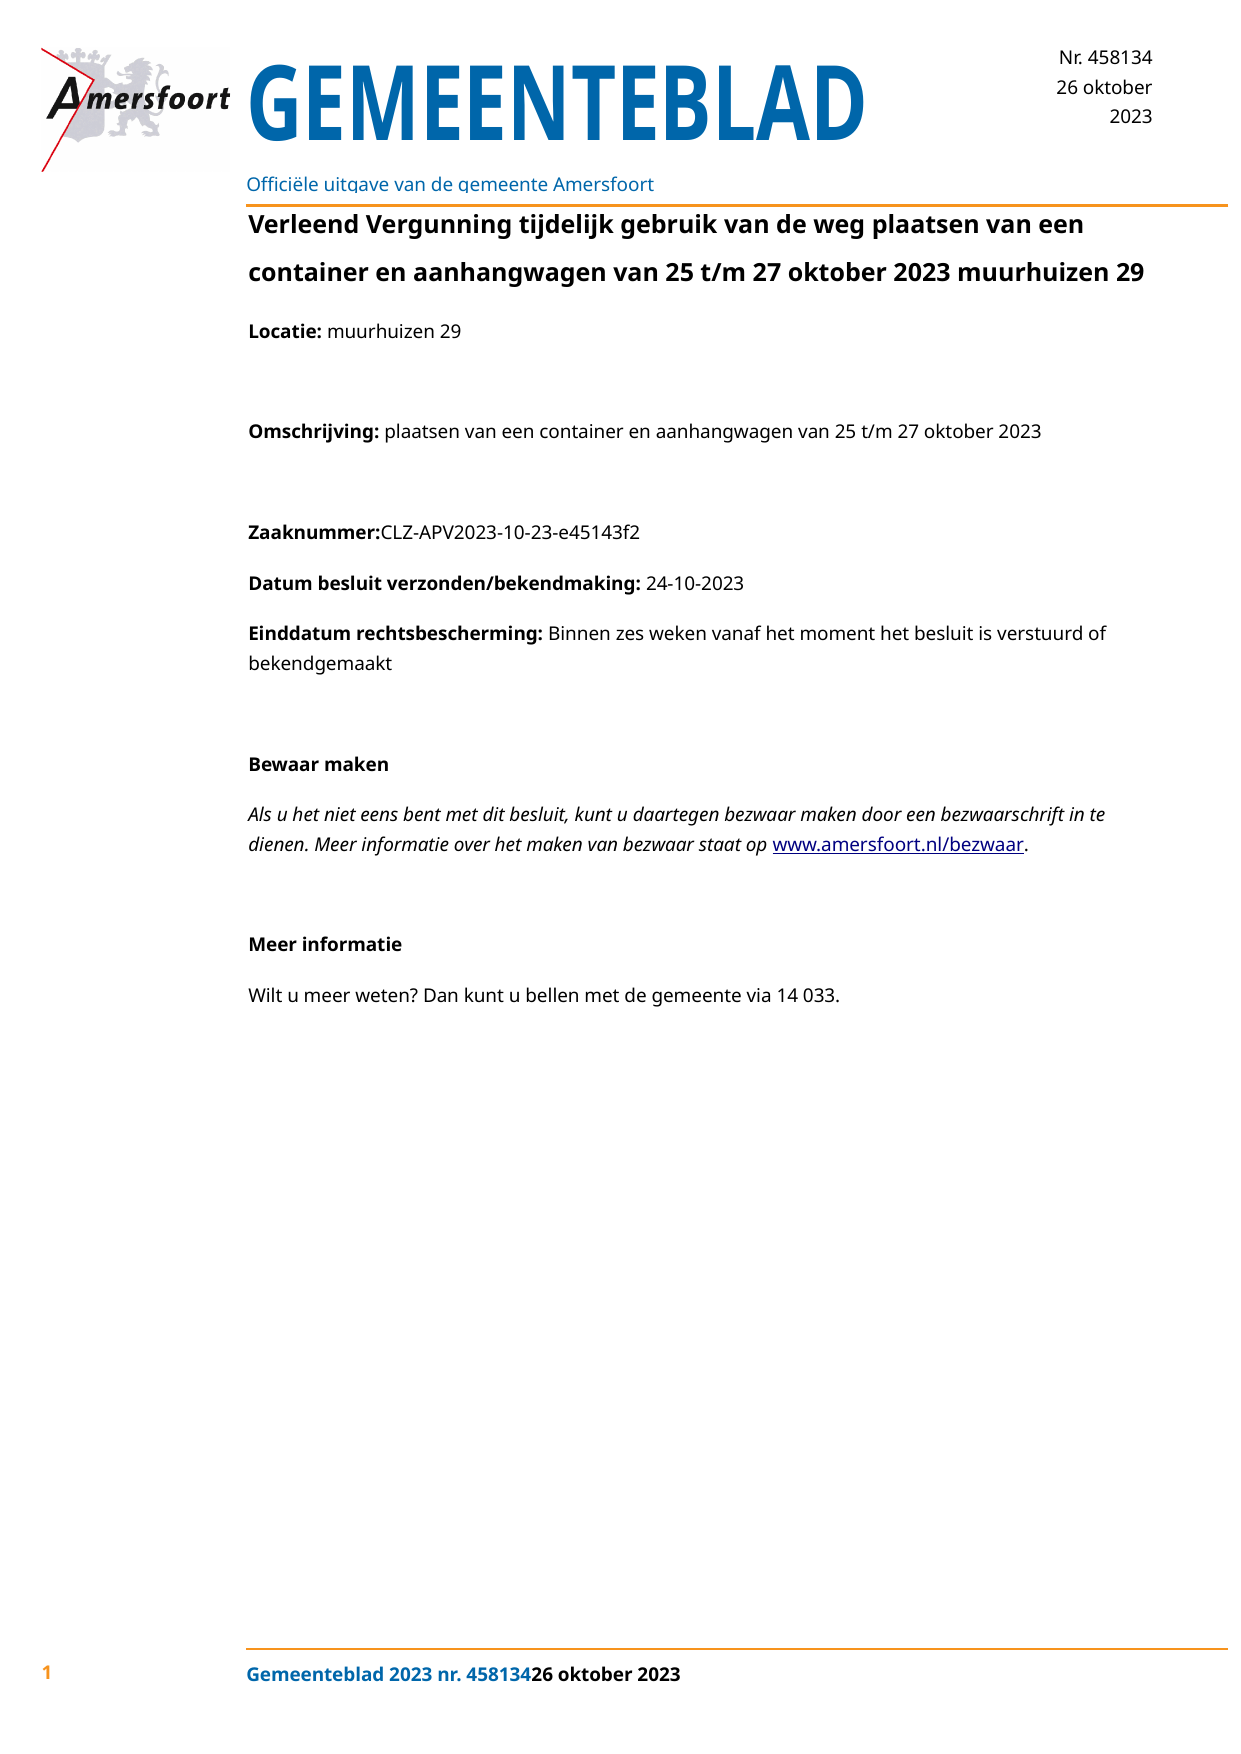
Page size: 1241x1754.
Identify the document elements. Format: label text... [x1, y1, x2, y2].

text Einddatum rechtsbescherming: Binnen zes weken vanaf het moment het besluit is verstuurd of bekendgemaakt [248, 620, 1152, 676]
text Als u het niet eens bent met dit besluit, kunt u daartegen bezwaar maken door een bezwaarschrift in te dienen. Meer informatie over het maken van bezwaar staat op www.amersfoort.nl/bezwaar. [248, 801, 1152, 857]
picture [41, 47, 231, 172]
text Zaaknummer:CLZ-APV2023-10-23-e45143f2 [248, 519, 1152, 545]
text Wilt u meer weten? Dan kunt u bellen met de gemeente via 14 033. [248, 982, 1152, 1008]
text Omschrijving: plaatsen van een container en aanhangwagen van 25 t/m 27 oktober 2023 [248, 419, 1152, 444]
text Meer informatie [248, 932, 1152, 957]
text Bewaar maken [248, 751, 1152, 777]
text Datum besluit verzonden/bekendmaking: 24-10-2023 [248, 570, 1152, 596]
text Locatie: muurhuizen 29 [248, 318, 1152, 344]
text Verleend Vergunning tijdelijk gebruik van de weg plaatsen van een container en aanhangwagen van 25 t/m 27 oktober 2023 muurhuizen 29 [248, 207, 1152, 288]
